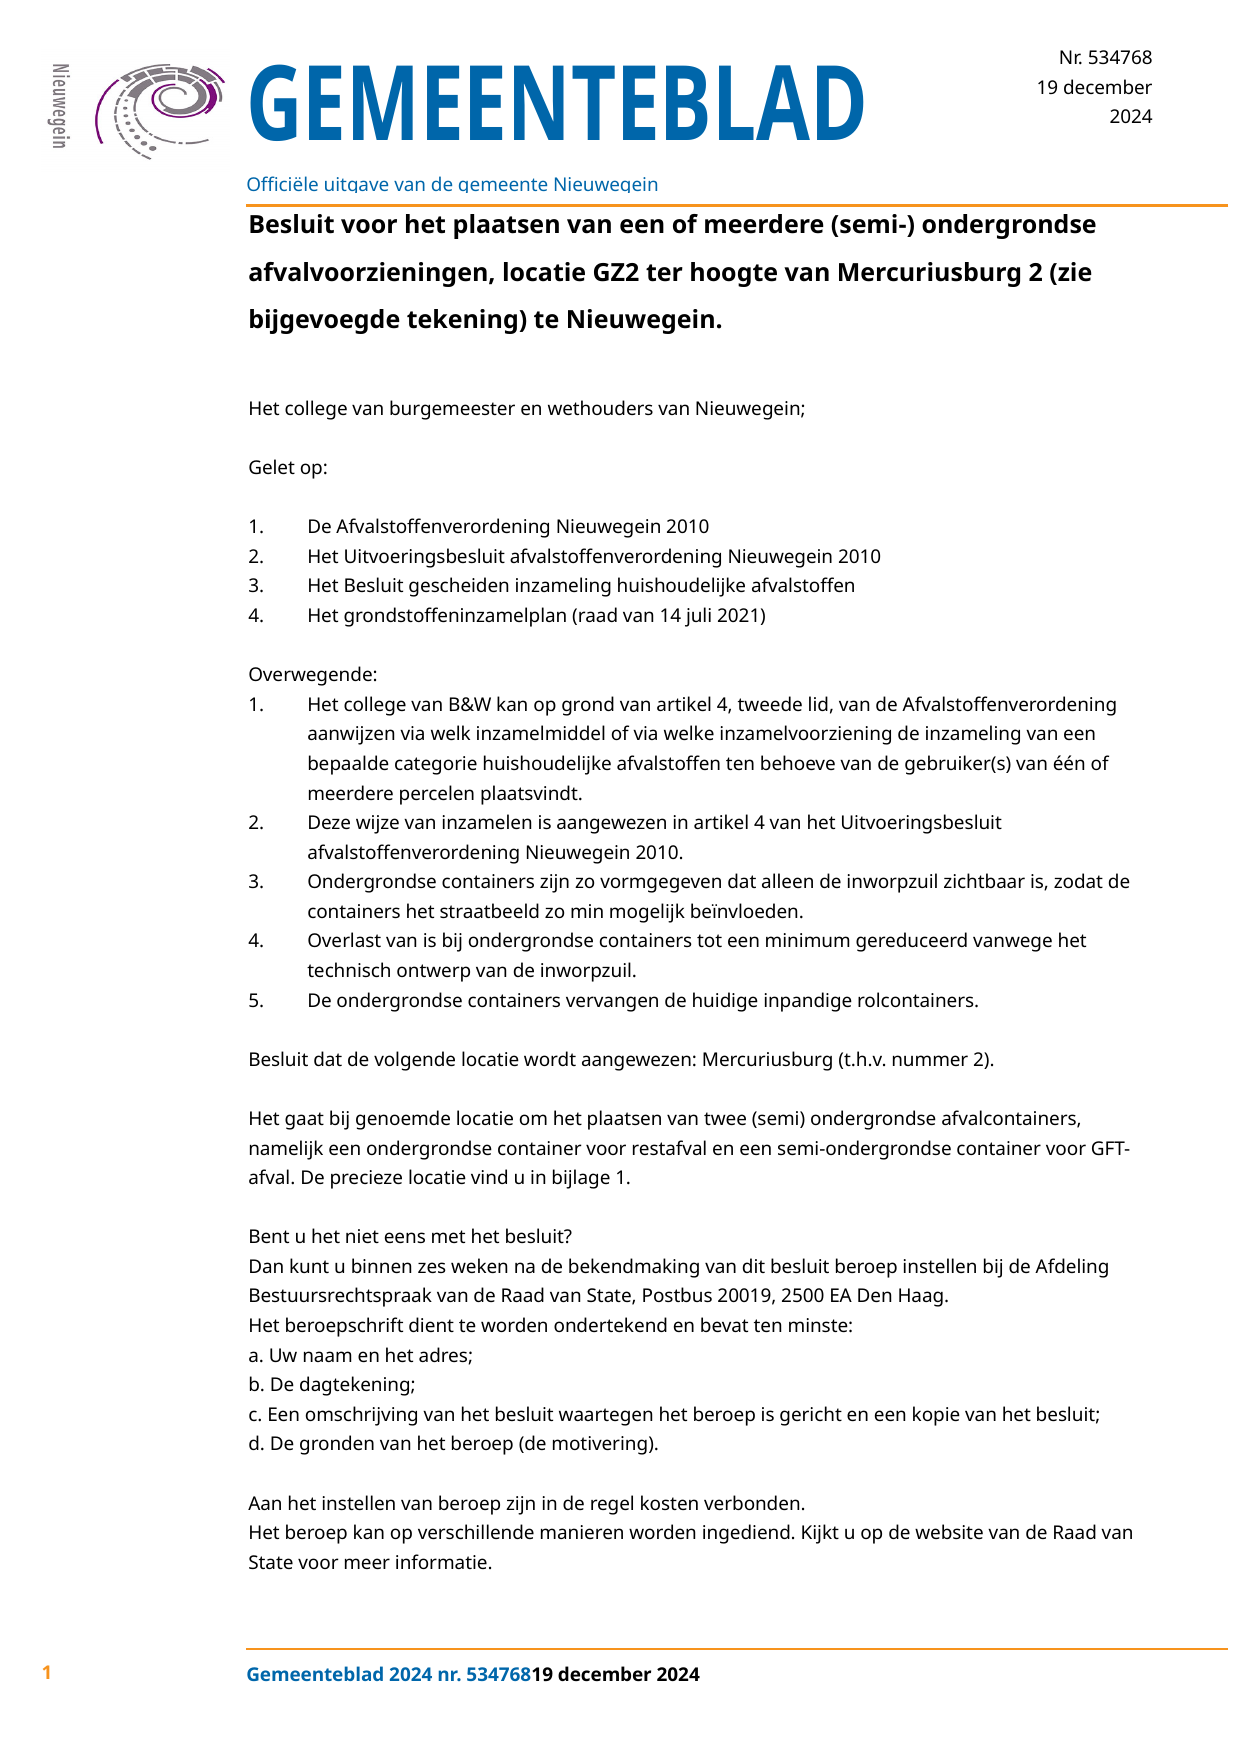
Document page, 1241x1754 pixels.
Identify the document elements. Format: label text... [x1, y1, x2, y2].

text b. De dagtekening; [248, 1371, 1152, 1397]
text Besluit dat de volgende locatie wordt aangewezen: Mercuriusburg (t.h.v. nummer 2). [248, 1046, 1152, 1072]
text Dan kunt u binnen zes weken na de bekendmaking van dit besluit beroep instellen bij de Afdeling Bestuursrechtspraak van de Raad van State, Postbus 20019, 2500 EA Den Haag. [248, 1253, 1152, 1308]
list De ondergrondse containers vervangen de huidige inpandige rolcontainers. [248, 987, 1152, 1012]
text Het beroepschrift dient te worden ondertekend en bevat ten minste: [248, 1312, 1152, 1338]
list Ondergrondse containers zijn zo vormgegeven dat alleen de inworpzuil zichtbaar is, zodat de containers het straatbeeld zo min mogelijk beïnvloeden. [248, 868, 1152, 924]
picture [41, 47, 231, 172]
list Het Uitvoeringsbesluit afvalstoffenverordening Nieuwegein 2010 [248, 543, 1152, 569]
text Het college van burgemeester en wethouders van Nieuwegein; [248, 395, 1152, 421]
text Het beroep kan op verschillende manieren worden ingediend. Kijkt u op de website van de Raad van State voor meer informatie. [248, 1519, 1152, 1574]
text c. Een omschrijving van het besluit waartegen het beroep is gericht en een kopie van het besluit; [248, 1401, 1152, 1427]
text Bent u het niet eens met het besluit? [248, 1223, 1152, 1249]
text d. De gronden van het beroep (de motivering). [248, 1431, 1152, 1456]
text Overwegende: [248, 661, 1152, 687]
text Besluit voor het plaatsen van een of meerdere (semi-) ondergrondse afvalvoorzieningen, locatie GZ2 ter hoogte van Mercuriusburg 2 (zie bijgevoegde tekening) te Nieuwegein. [248, 207, 1152, 336]
text Gelet op: [248, 454, 1152, 480]
text Het gaat bij genoemde locatie om het plaatsen van twee (semi) ondergrondse afvalcontainers, namelijk een ondergrondse container voor restafval en een semi-ondergrondse container voor GFT-afval. De precieze locatie vind u in bijlage 1. [248, 1105, 1152, 1190]
list Deze wijze van inzamelen is aangewezen in artikel 4 van het Uitvoeringsbesluit afvalstoffenverordening Nieuwegein 2010. [248, 809, 1152, 864]
list De Afvalstoffenverordening Nieuwegein 2010 [248, 513, 1152, 539]
list Overlast van is bij ondergrondse containers tot een minimum gereduceerd vanwege het technisch ontwerp van de inworpzuil. [248, 928, 1152, 983]
list Het Besluit gescheiden inzameling huishoudelijke afvalstoffen [248, 573, 1152, 598]
text a. Uw naam en het adres; [248, 1342, 1152, 1367]
text Aan het instellen van beroep zijn in de regel kosten verbonden. [248, 1490, 1152, 1515]
list Het college van B&W kan op grond van artikel 4, tweede lid, van de Afvalstoffenverordening aanwijzen via welk inzamelmiddel of via welke inzamelvoorziening de inzameling van een bepaalde categorie huishoudelijke afvalstoffen ten behoeve van de gebruiker(s) van één of meerdere percelen plaatsvindt. [248, 691, 1152, 805]
list Het grondstoffeninzamelplan (raad van 14 juli 2021) [248, 602, 1152, 628]
